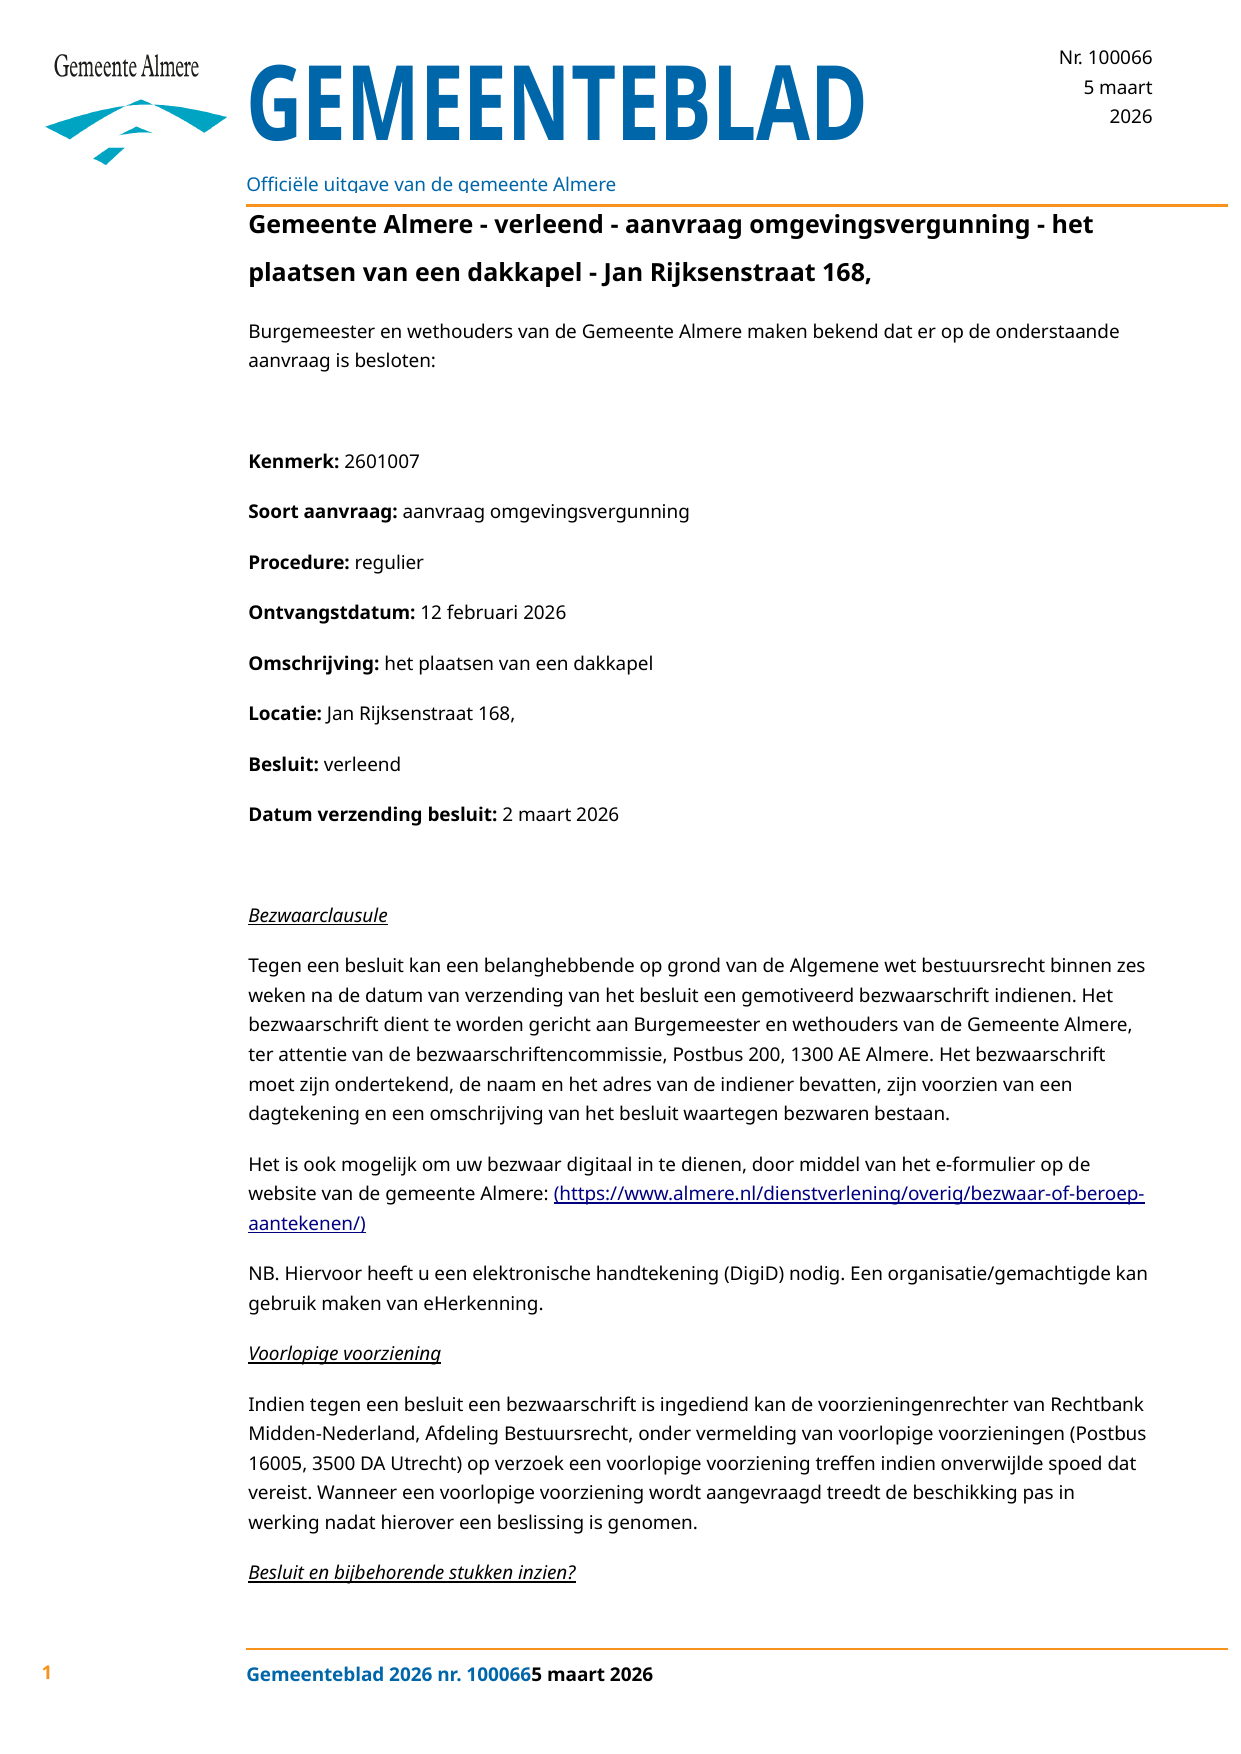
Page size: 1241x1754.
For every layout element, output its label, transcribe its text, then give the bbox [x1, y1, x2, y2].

text Bezwaarclausule [248, 902, 1152, 928]
text Burgemeester en wethouders van de Gemeente Almere maken bekend dat er op de onderstaande aanvraag is besloten: [248, 318, 1152, 373]
text Kenmerk: 2601007 [248, 448, 1152, 474]
text Tegen een besluit kan een belanghebbende op grond van de Algemene wet bestuursrecht binnen zes weken na de datum van verzending van het besluit een gemotiveerd bezwaarschrift indienen. Het bezwaarschrift dient te worden gericht aan Burgemeester en wethouders van de Gemeente Almere, ter attentie van de bezwaarschriftencommissie, Postbus 200, 1300 AE Almere. Het bezwaarschrift moet zijn ondertekend, de naam en het adres van de indiener bevatten, zijn voorzien van een dagtekening en een omschrijving van het besluit waartegen bezwaren bestaan. [248, 952, 1152, 1126]
text Procedure: regulier [248, 549, 1152, 575]
text Voorlopige voorziening [248, 1340, 1152, 1366]
text Datum verzending besluit: 2 maart 2026 [248, 801, 1152, 827]
text Locatie: Jan Rijksenstraat 168, [248, 700, 1152, 726]
picture [41, 47, 231, 172]
text Het is ook mogelijk om uw bezwaar digitaal in te dienen, door middel van het e-formulier op de website van de gemeente Almere: (https://www.almere.nl/dienstverlening/overig/bezwaar-of-beroep-aantekenen/) [248, 1151, 1152, 1236]
text NB. Hiervoor heeft u een elektronische handtekening (DigiD) nodig. Een organisatie/gemachtigde kan gebruik maken van eHerkenning. [248, 1260, 1152, 1316]
text Besluit: verleend [248, 751, 1152, 777]
text Ontvangstdatum: 12 februari 2026 [248, 599, 1152, 625]
text Gemeente Almere - verleend - aanvraag omgevingsvergunning - het plaatsen van een dakkapel - Jan Rijksenstraat 168, [248, 207, 1152, 288]
text Besluit en bijbehorende stukken inzien? [248, 1559, 1152, 1585]
text Soort aanvraag: aanvraag omgevingsvergunning [248, 499, 1152, 524]
text Omschrijving: het plaatsen van een dakkapel [248, 650, 1152, 676]
text Indien tegen een besluit een bezwaarschrift is ingediend kan de voorzieningenrechter van Rechtbank Midden-Nederland, Afdeling Bestuursrecht, onder vermelding van voorlopige voorzieningen (Postbus 16005, 3500 DA Utrecht) op verzoek een voorlopige voorziening treffen indien onverwijlde spoed dat vereist. Wanneer een voorlopige voorziening wordt aangevraagd treedt de beschikking pas in werking nadat hierover een beslissing is genomen. [248, 1391, 1152, 1535]
